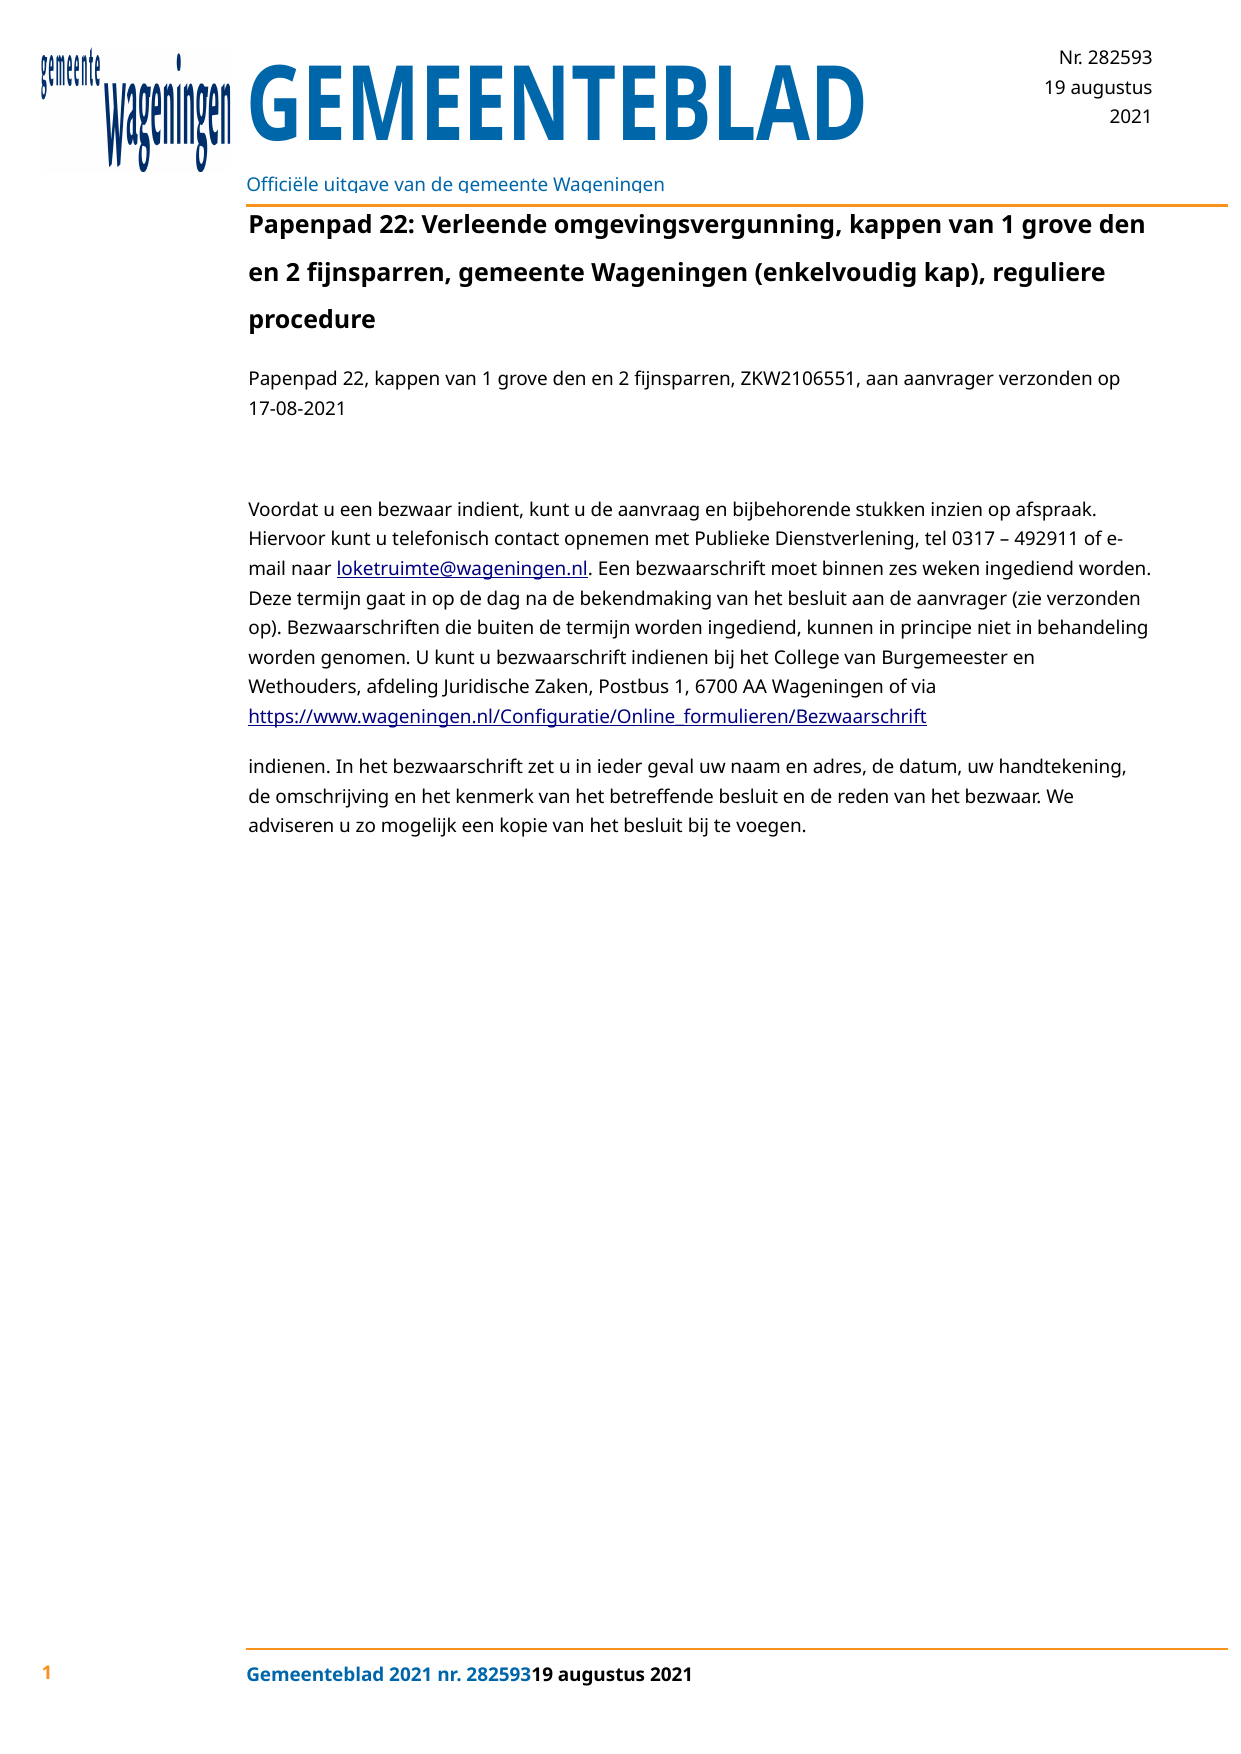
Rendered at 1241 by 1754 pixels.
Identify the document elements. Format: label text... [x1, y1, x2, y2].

text Papenpad 22, kappen van 1 grove den en 2 fijnsparren, ZKW2106551, aan aanvrager verzonden op 17-08-2021 [248, 366, 1152, 421]
text Papenpad 22: Verleende omgevingsvergunning, kappen van 1 grove den en 2 fijnsparren, gemeente Wageningen (enkelvoudig kap), reguliere procedure [248, 207, 1152, 336]
text indienen. In het bezwaarschrift zet u in ieder geval uw naam en adres, de datum, uw handtekening, de omschrijving en het kenmerk van het betreffende besluit en de reden van het bezwaar. We adviseren u zo mogelijk een kopie van het besluit bij te voegen. [248, 753, 1152, 838]
picture [41, 47, 231, 172]
text Voordat u een bezwaar indient, kunt u de aanvraag en bijbehorende stukken inzien op afspraak. Hiervoor kunt u telefonisch contact opnemen met Publieke Dienstverlening, tel 0317 – 492911 of e-mail naar loketruimte@wageningen.nl. Een bezwaarschrift moet binnen zes weken ingediend worden. Deze termijn gaat in op de dag na de bekendmaking van het besluit aan de aanvrager (zie verzonden op). Bezwaarschriften die buiten de termijn worden ingediend, kunnen in principe niet in behandeling worden genomen. U kunt u bezwaarschrift indienen bij het College van Burgemeester en Wethouders, afdeling Juridische Zaken, Postbus 1, 6700 AA Wageningen of via https://www.wageningen.nl/Configuratie/Online_formulieren/Bezwaarschrift [248, 496, 1152, 729]
